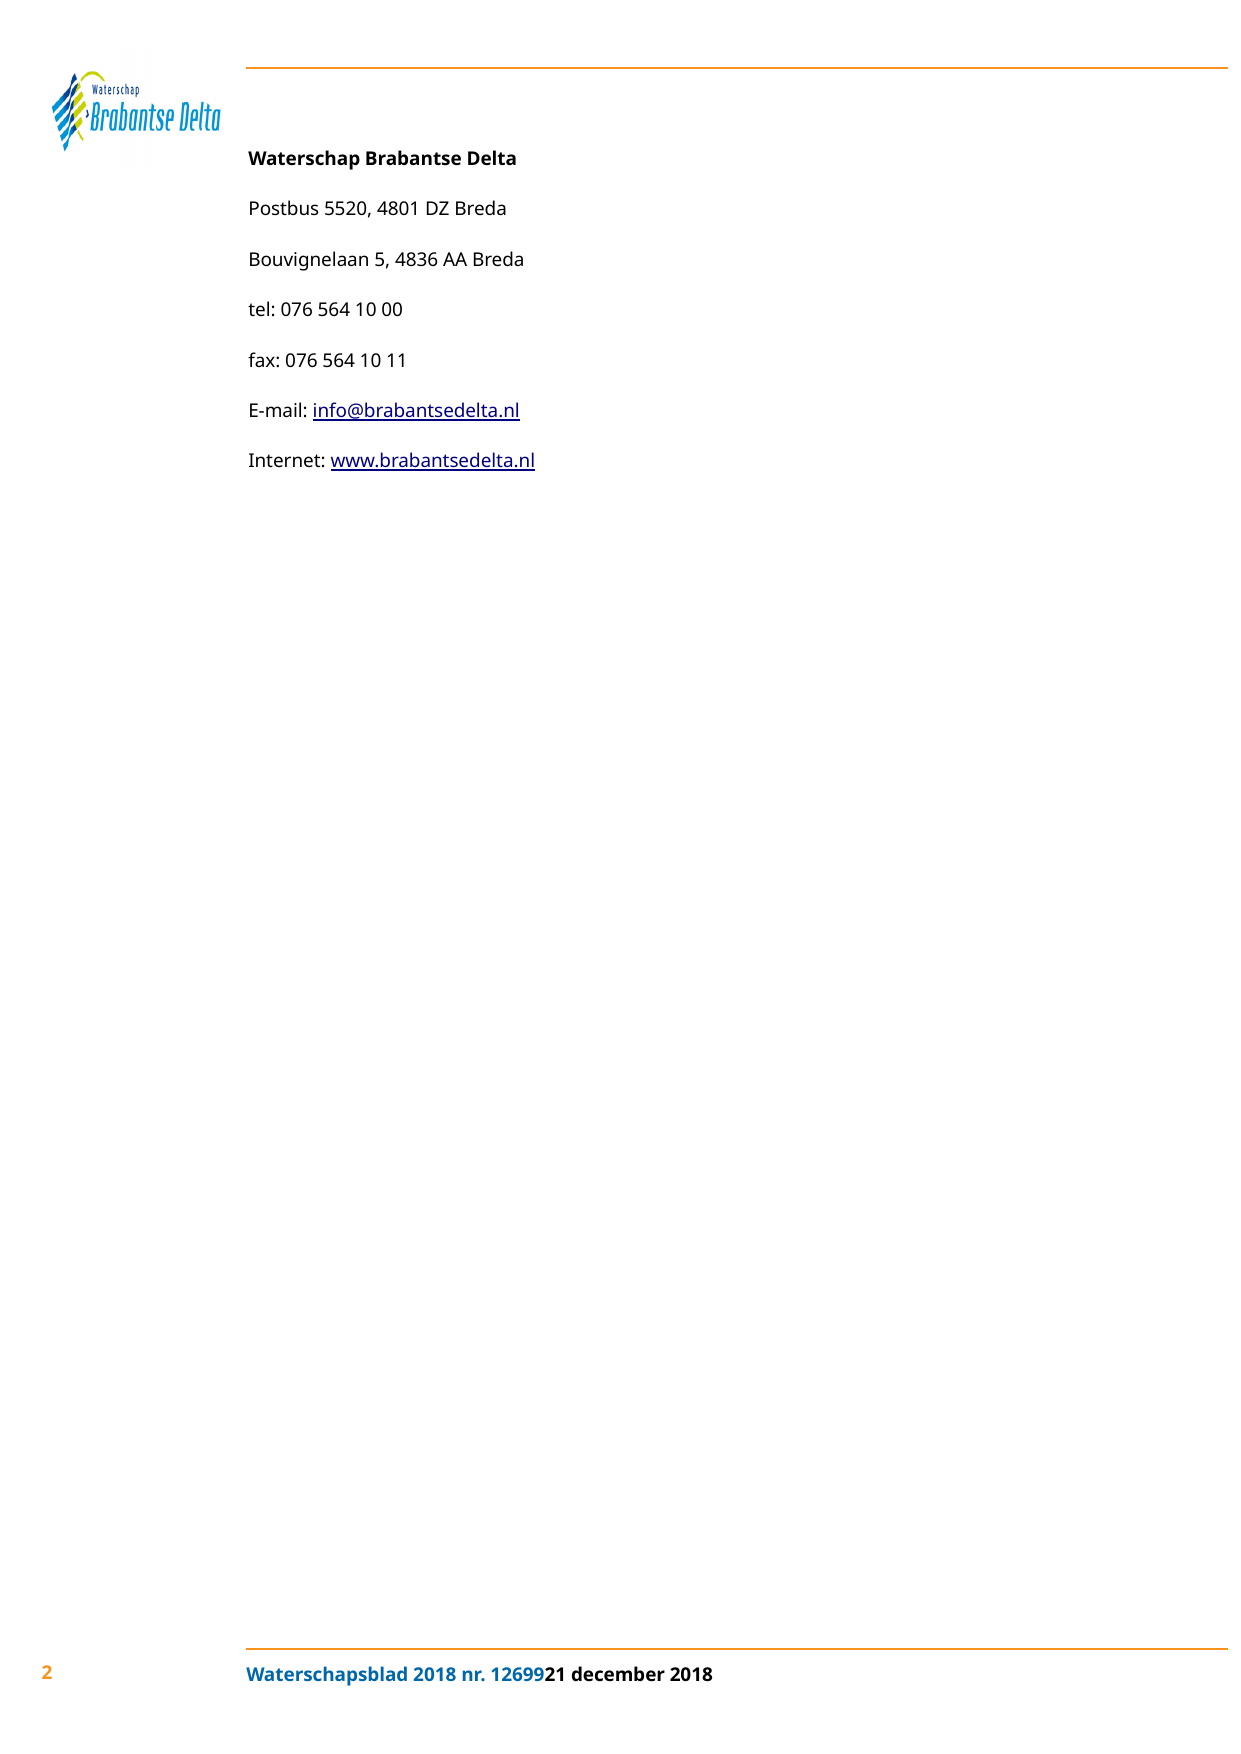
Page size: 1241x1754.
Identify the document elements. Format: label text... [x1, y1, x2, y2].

text E-mail: info@brabantsedelta.nl [248, 397, 1152, 423]
text Internet: www.brabantsedelta.nl [248, 448, 1152, 473]
text Waterschap Brabantse Delta [248, 145, 1152, 171]
text Bouvignelaan 5, 4836 AA Breda [248, 246, 1152, 272]
text fax: 076 564 10 11 [248, 347, 1152, 373]
picture [41, 47, 231, 172]
text tel: 076 564 10 00 [248, 296, 1152, 322]
text Postbus 5520, 4801 DZ Breda [248, 196, 1152, 221]
